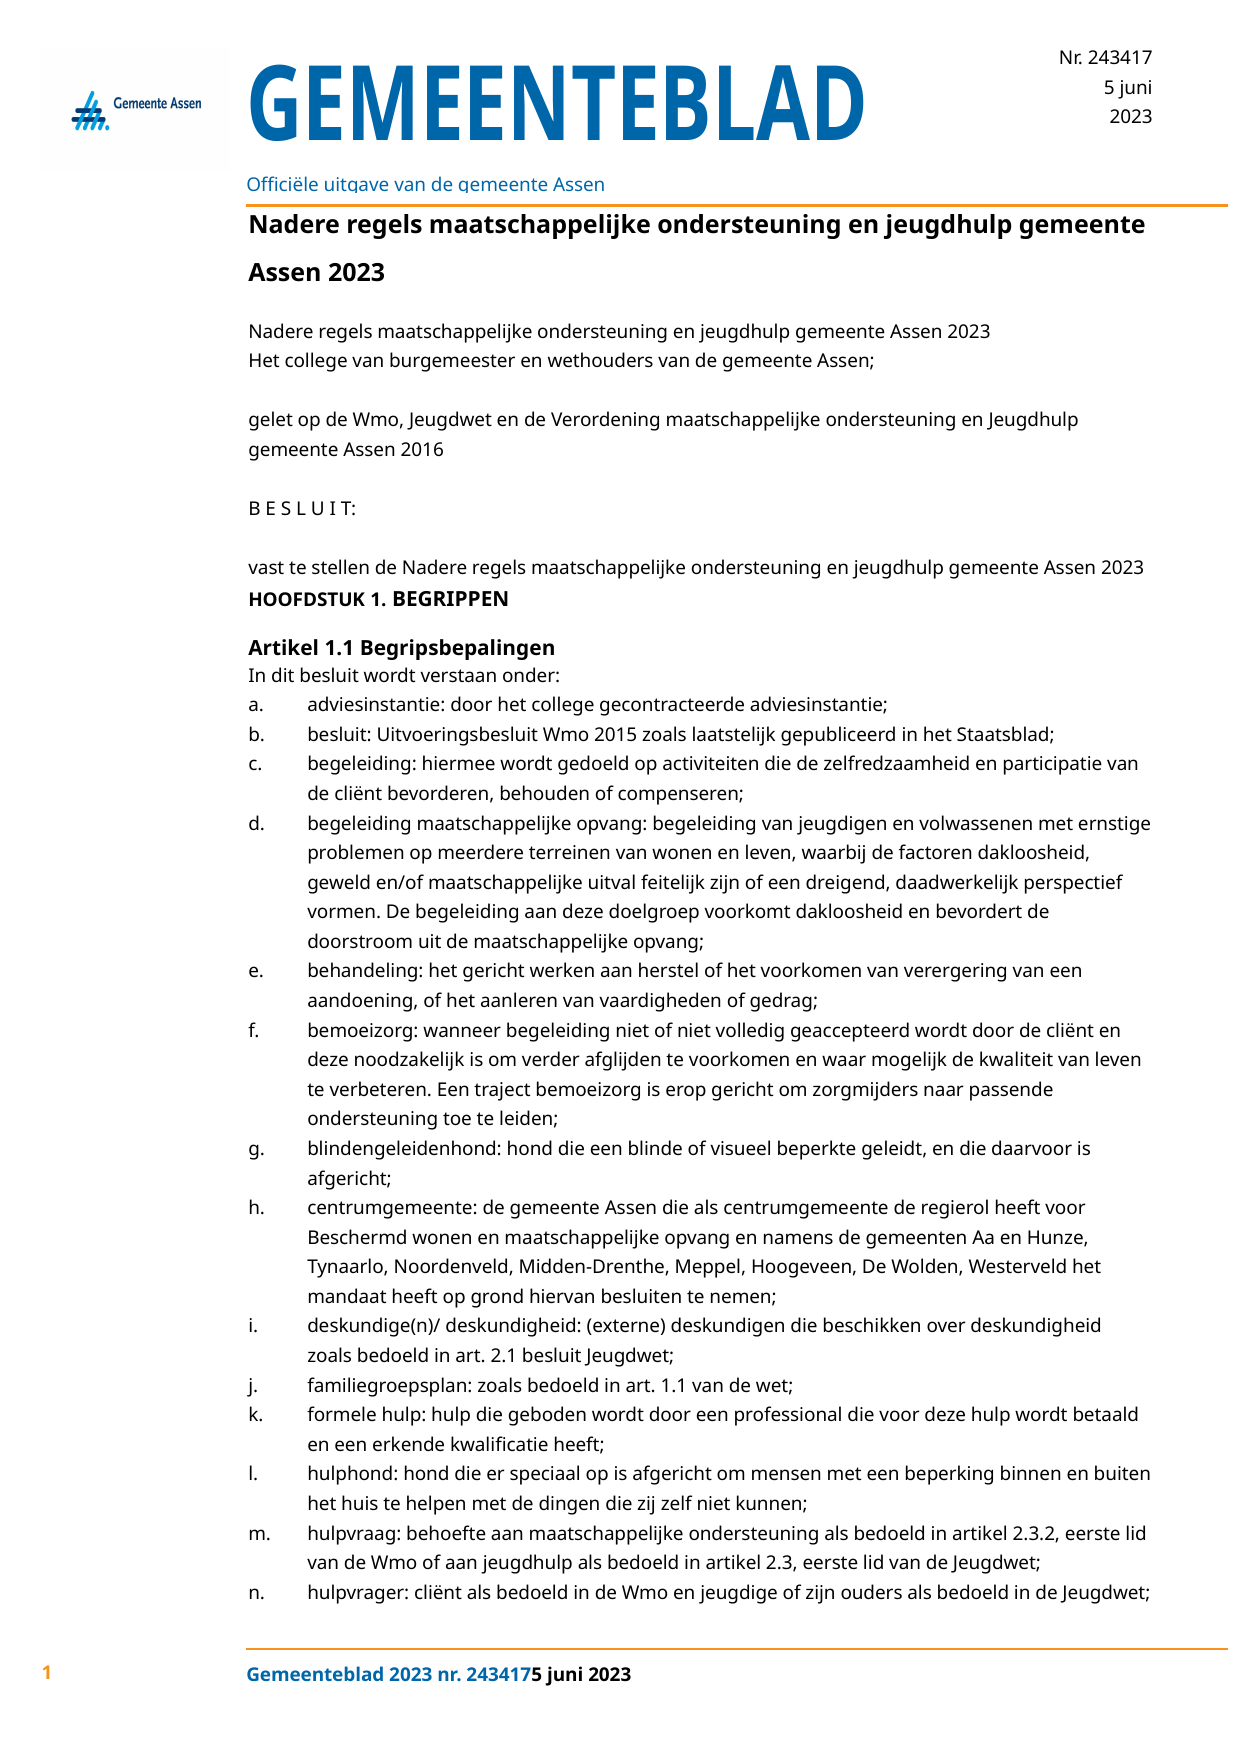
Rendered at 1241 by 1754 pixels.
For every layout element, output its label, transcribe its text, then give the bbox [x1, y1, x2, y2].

list familiegroepsplan: zoals bedoeld in art. 1.1 van de wet; [248, 1372, 1152, 1398]
text Het college van burgemeester en wethouders van de gemeente Assen; [248, 347, 1152, 373]
text HOOFDSTUK 1. BEGRIPPEN [248, 584, 1152, 613]
text In dit besluit wordt verstaan onder: [248, 662, 1152, 688]
text Nadere regels maatschappelijke ondersteuning en jeugdhulp gemeente Assen 2023 [248, 207, 1152, 288]
list bemoeizorg: wanneer begeleiding niet of niet volledig geaccepteerd wordt door de cliënt en deze noodzakelijk is om verder afglijden te voorkomen en waar mogelijk de kwaliteit van leven te verbeteren. Een traject bemoeizorg is erop gericht om zorgmijders naar passende ondersteuning toe te leiden; [248, 1017, 1152, 1131]
list centrumgemeente: de gemeente Assen die als centrumgemeente de regierol heeft voor Beschermd wonen en maatschappelijke opvang en namens de gemeenten Aa en Hunze, Tynaarlo, Noordenveld, Midden-Drenthe, Meppel, Hoogeveen, De Wolden, Westerveld het mandaat heeft op grond hiervan besluiten te nemen; [248, 1194, 1152, 1309]
text Nadere regels maatschappelijke ondersteuning en jeugdhulp gemeente Assen 2023 [248, 318, 1152, 344]
list hulphond: hond die er speciaal op is afgericht om mensen met een beperking binnen en buiten het huis te helpen met de dingen die zij zelf niet kunnen; [248, 1461, 1152, 1516]
picture [41, 47, 231, 172]
list behandeling: het gericht werken aan herstel of het voorkomen van verergering van een aandoening, of het aanleren van vaardigheden of gedrag; [248, 958, 1152, 1013]
list formele hulp: hulp die geboden wordt door een professional die voor deze hulp wordt betaald en een erkende kwalificatie heeft; [248, 1401, 1152, 1457]
text gelet op de Wmo, Jeugdwet en de Verordening maatschappelijke ondersteuning en Jeugdhulp gemeente Assen 2016 [248, 407, 1152, 462]
list begeleiding maatschappelijke opvang: begeleiding van jeugdigen en volwassenen met ernstige problemen op meerdere terreinen van wonen en leven, waarbij de factoren dakloosheid, geweld en/of maatschappelijke uitval feitelijk zijn of een dreigend, daadwerkelijk perspectief vormen. De begeleiding aan deze doelgroep voorkomt dakloosheid en bevordert de doorstroom uit de maatschappelijke opvang; [248, 810, 1152, 954]
list deskundige(n)/ deskundigheid: (externe) deskundigen die beschikken over deskundigheid zoals bedoeld in art. 2.1 besluit Jeugdwet; [248, 1313, 1152, 1368]
list begeleiding: hiermee wordt gedoeld op activiteiten die de zelfredzaamheid en participatie van de cliënt bevorderen, behouden of compenseren; [248, 751, 1152, 806]
list hulpvrager: cliënt als bedoeld in de Wmo en jeugdige of zijn ouders als bedoeld in de Jeugdwet; [248, 1579, 1152, 1605]
text vast te stellen de Nadere regels maatschappelijke ondersteuning en jeugdhulp gemeente Assen 2023 [248, 554, 1152, 580]
text Artikel 1.1 Begripsbepalingen [248, 633, 1152, 662]
list adviesinstantie: door het college gecontracteerde adviesinstantie; [248, 691, 1152, 717]
list besluit: Uitvoeringsbesluit Wmo 2015 zoals laatstelijk gepubliceerd in het Staatsblad; [248, 721, 1152, 747]
list hulpvraag: behoefte aan maatschappelijke ondersteuning als bedoeld in artikel 2.3.2, eerste lid van de Wmo of aan jeugdhulp als bedoeld in artikel 2.3, eerste lid van de Jeugdwet; [248, 1520, 1152, 1575]
list blindengeleidenhond: hond die een blinde of visueel beperkte geleidt, en die daarvoor is afgericht; [248, 1135, 1152, 1191]
text B E S L U I T: [248, 495, 1152, 521]
